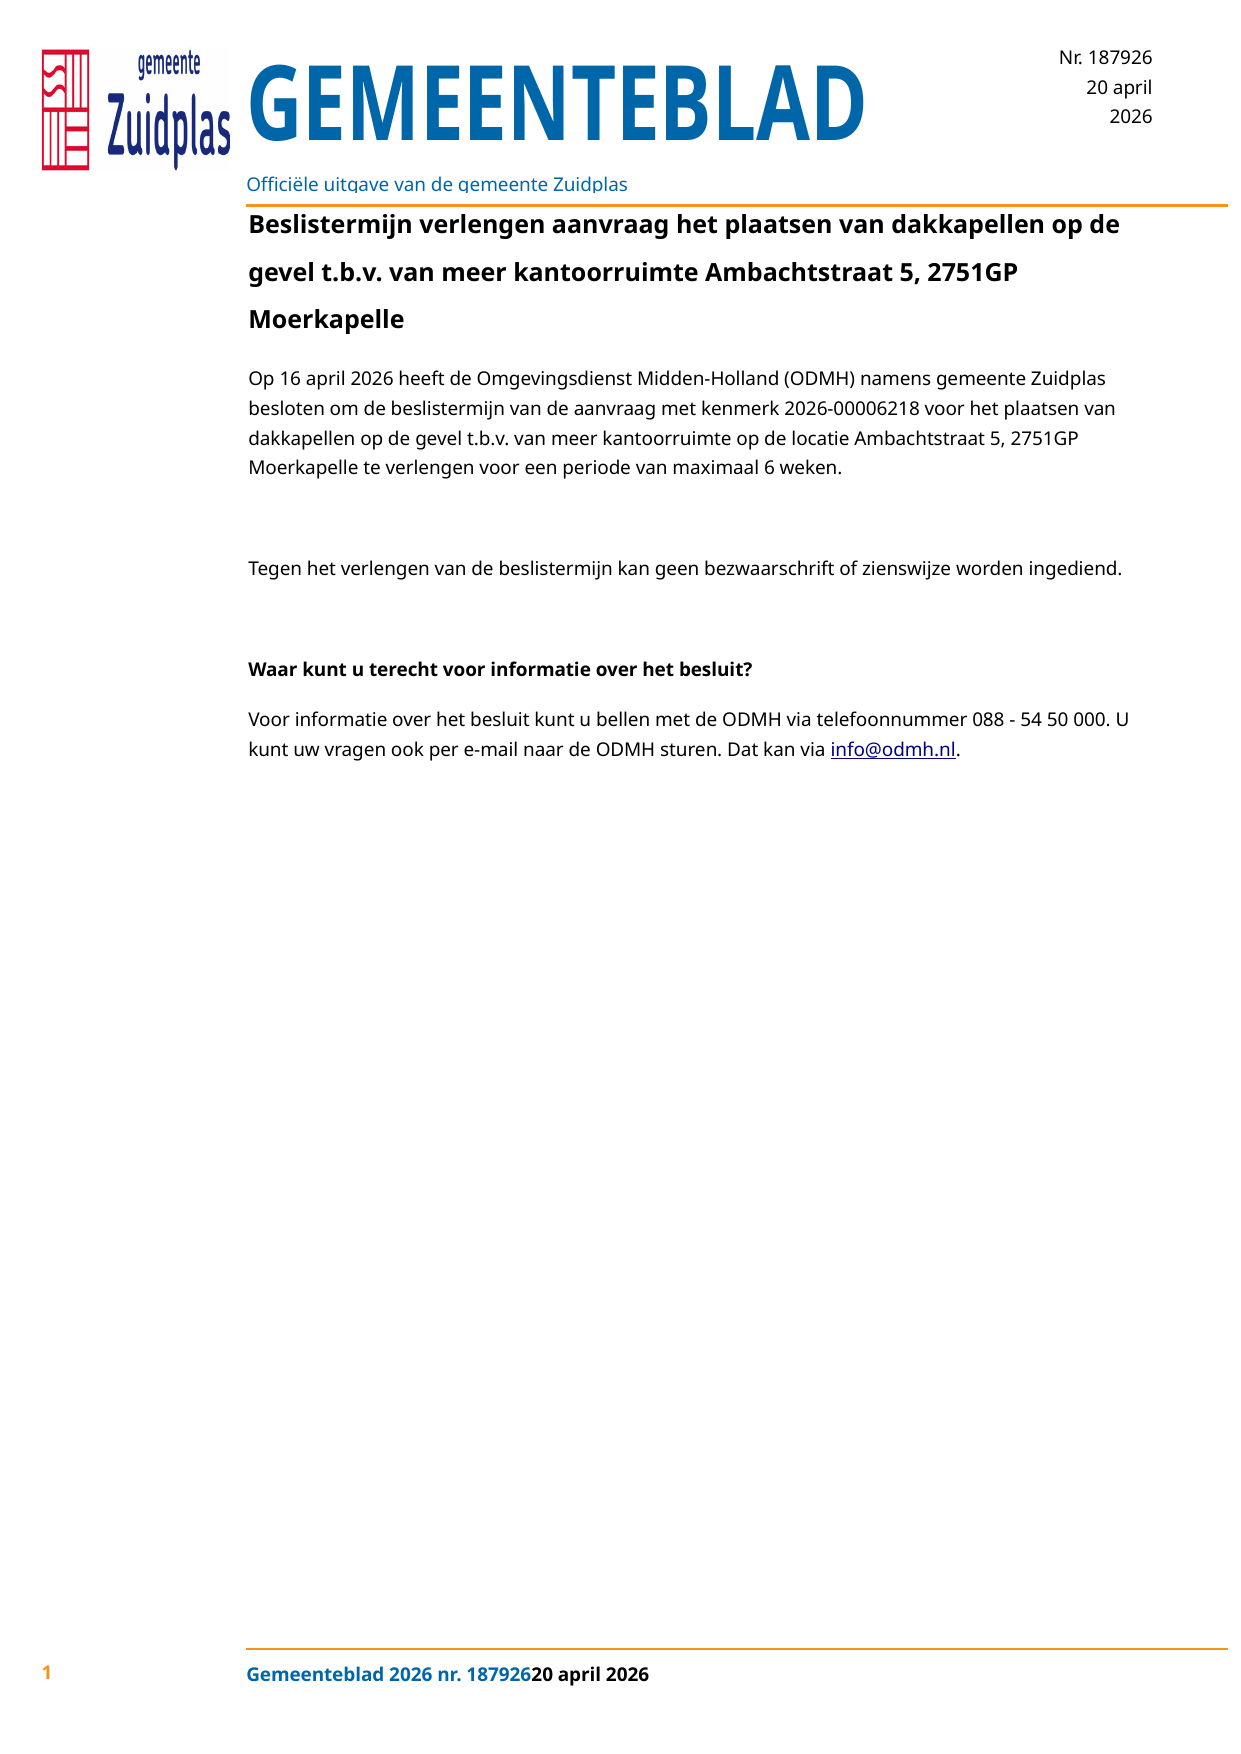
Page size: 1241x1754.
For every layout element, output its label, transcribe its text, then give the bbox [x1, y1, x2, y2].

text Op 16 april 2026 heeft de Omgevingsdienst Midden-Holland (ODMH) namens gemeente Zuidplas besloten om de beslistermijn van de aanvraag met kenmerk 2026-00006218 voor het plaatsen van dakkapellen op de gevel t.b.v. van meer kantoorruimte op de locatie Ambachtstraat 5, 2751GP Moerkapelle te verlengen voor een periode van maximaal 6 weken. [248, 366, 1152, 480]
picture [41, 47, 231, 172]
text Voor informatie over het besluit kunt u bellen met de ODMH via telefoonnummer 088 - 54 50 000. U kunt uw vragen ook per e-mail naar de ODMH sturen. Dat kan via info@odmh.nl. [248, 706, 1152, 762]
text Waar kunt u terecht voor informatie over het besluit? [248, 656, 1152, 682]
text Beslistermijn verlengen aanvraag het plaatsen van dakkapellen op de gevel t.b.v. van meer kantoorruimte Ambachtstraat 5, 2751GP Moerkapelle [248, 207, 1152, 336]
text Tegen het verlengen van de beslistermijn kan geen bezwaarschrift of zienswijze worden ingediend. [248, 555, 1152, 581]
